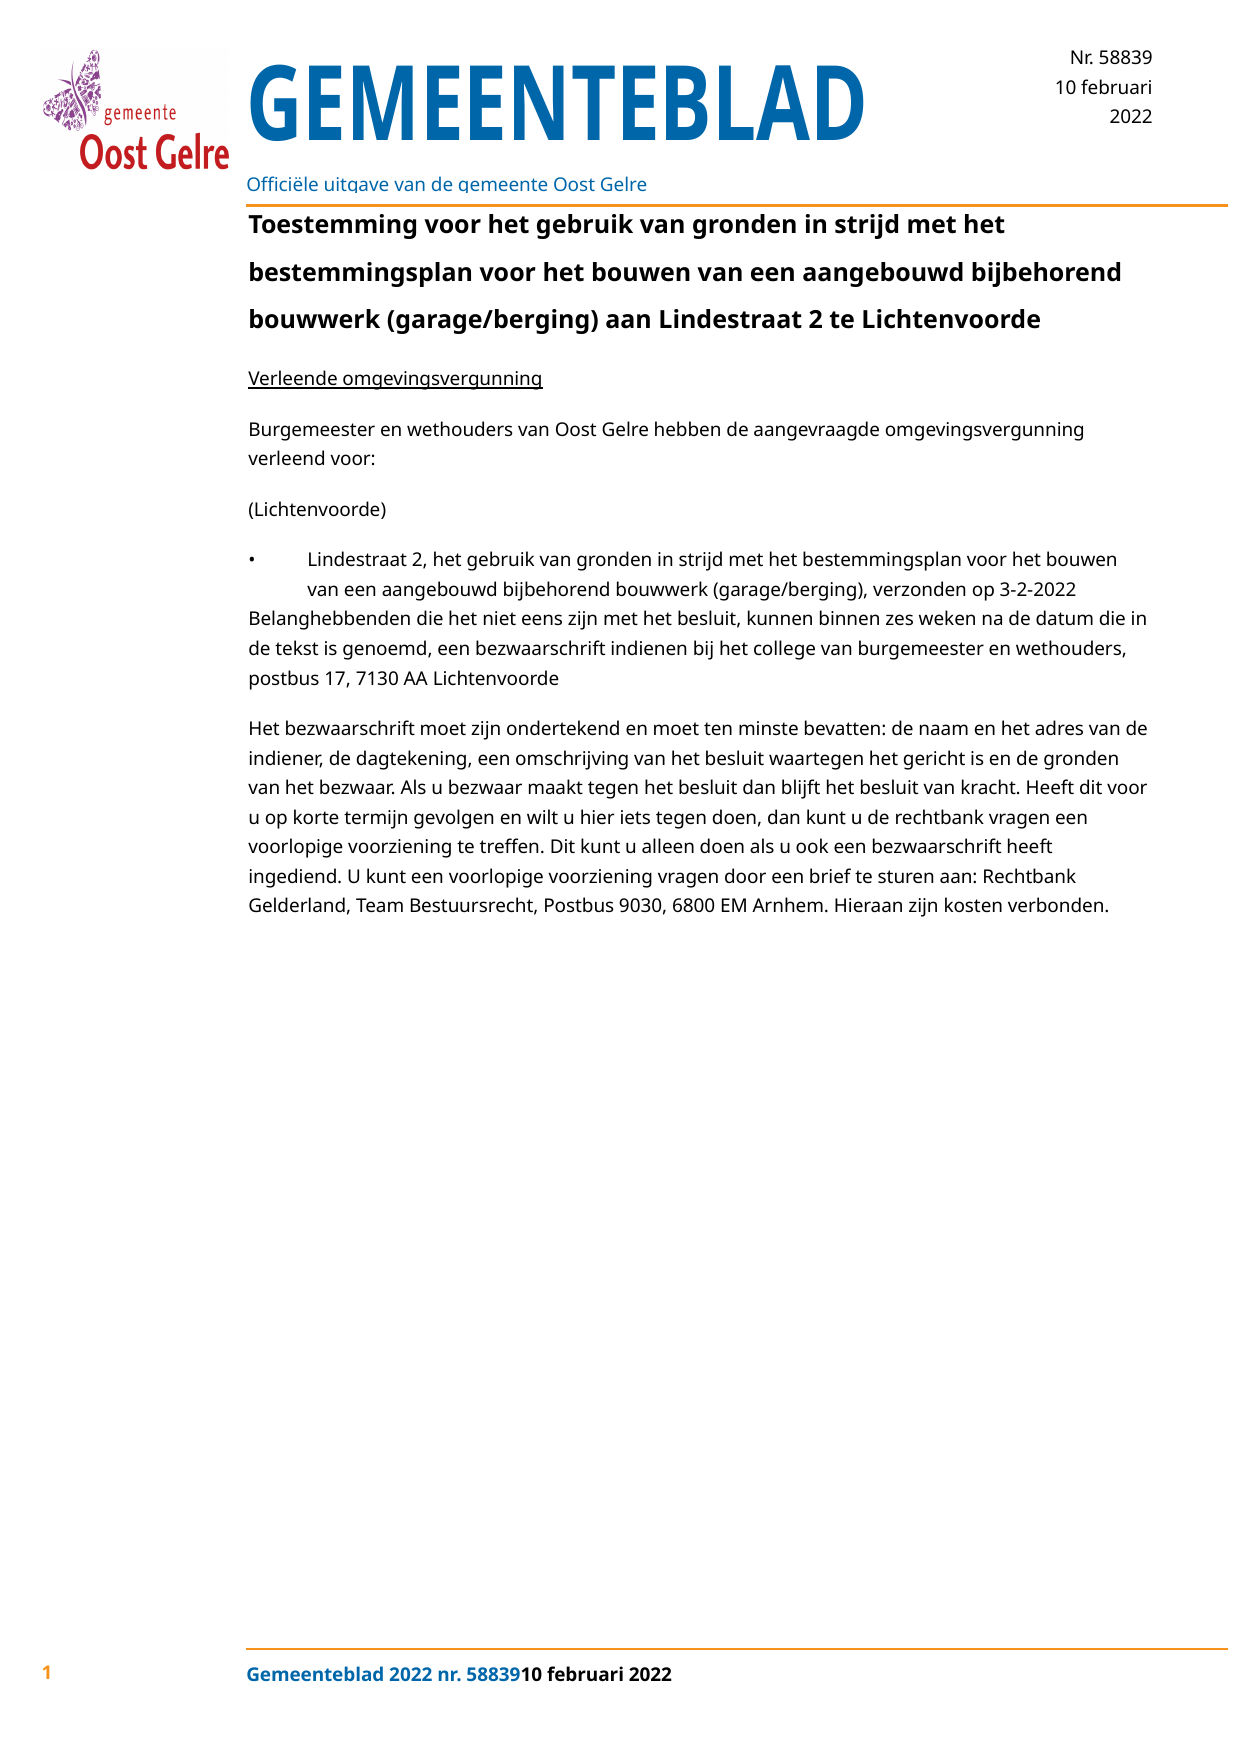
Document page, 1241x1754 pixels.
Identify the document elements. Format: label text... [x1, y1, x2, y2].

text (Lichtenvoorde) [248, 496, 1152, 522]
text Toestemming voor het gebruik van gronden in strijd met het bestemmingsplan voor het bouwen van een aangebouwd bijbehorend bouwwerk (garage/berging) aan Lindestraat 2 te Lichtenvoorde [248, 207, 1152, 336]
text Verleende omgevingsvergunning [248, 366, 1152, 391]
text Burgemeester en wethouders van Oost Gelre hebben de aangevraagde omgevingsvergunning verleend voor: [248, 416, 1152, 471]
picture [41, 47, 231, 172]
list Lindestraat 2, het gebruik van gronden in strijd met het bestemmingsplan voor het bouwen van een aangebouwd bijbehorend bouwwerk (garage/berging), verzonden op 3-2-2022 [248, 546, 1152, 602]
text Belanghebbenden die het niet eens zijn met het besluit, kunnen binnen zes weken na de datum die in de tekst is genoemd, een bezwaarschrift indienen bij het college van burgemeester en wethouders, postbus 17, 7130 AA Lichtenvoorde [248, 606, 1152, 690]
text Het bezwaarschrift moet zijn ondertekend en moet ten minste bevatten: de naam en het adres van de indiener, de dagtekening, een omschrijving van het besluit waartegen het gericht is en de gronden van het bezwaar. Als u bezwaar maakt tegen het besluit dan blijft het besluit van kracht. Heeft dit voor u op korte termijn gevolgen en wilt u hier iets tegen doen, dan kunt u de rechtbank vragen een voorlopige voorziening te treffen. Dit kunt u alleen doen als u ook een bezwaarschrift heeft ingediend. U kunt een voorlopige voorziening vragen door een brief te sturen aan: Rechtbank Gelderland, Team Bestuursrecht, Postbus 9030, 6800 EM Arnhem. Hieraan zijn kosten verbonden. [248, 715, 1152, 918]
